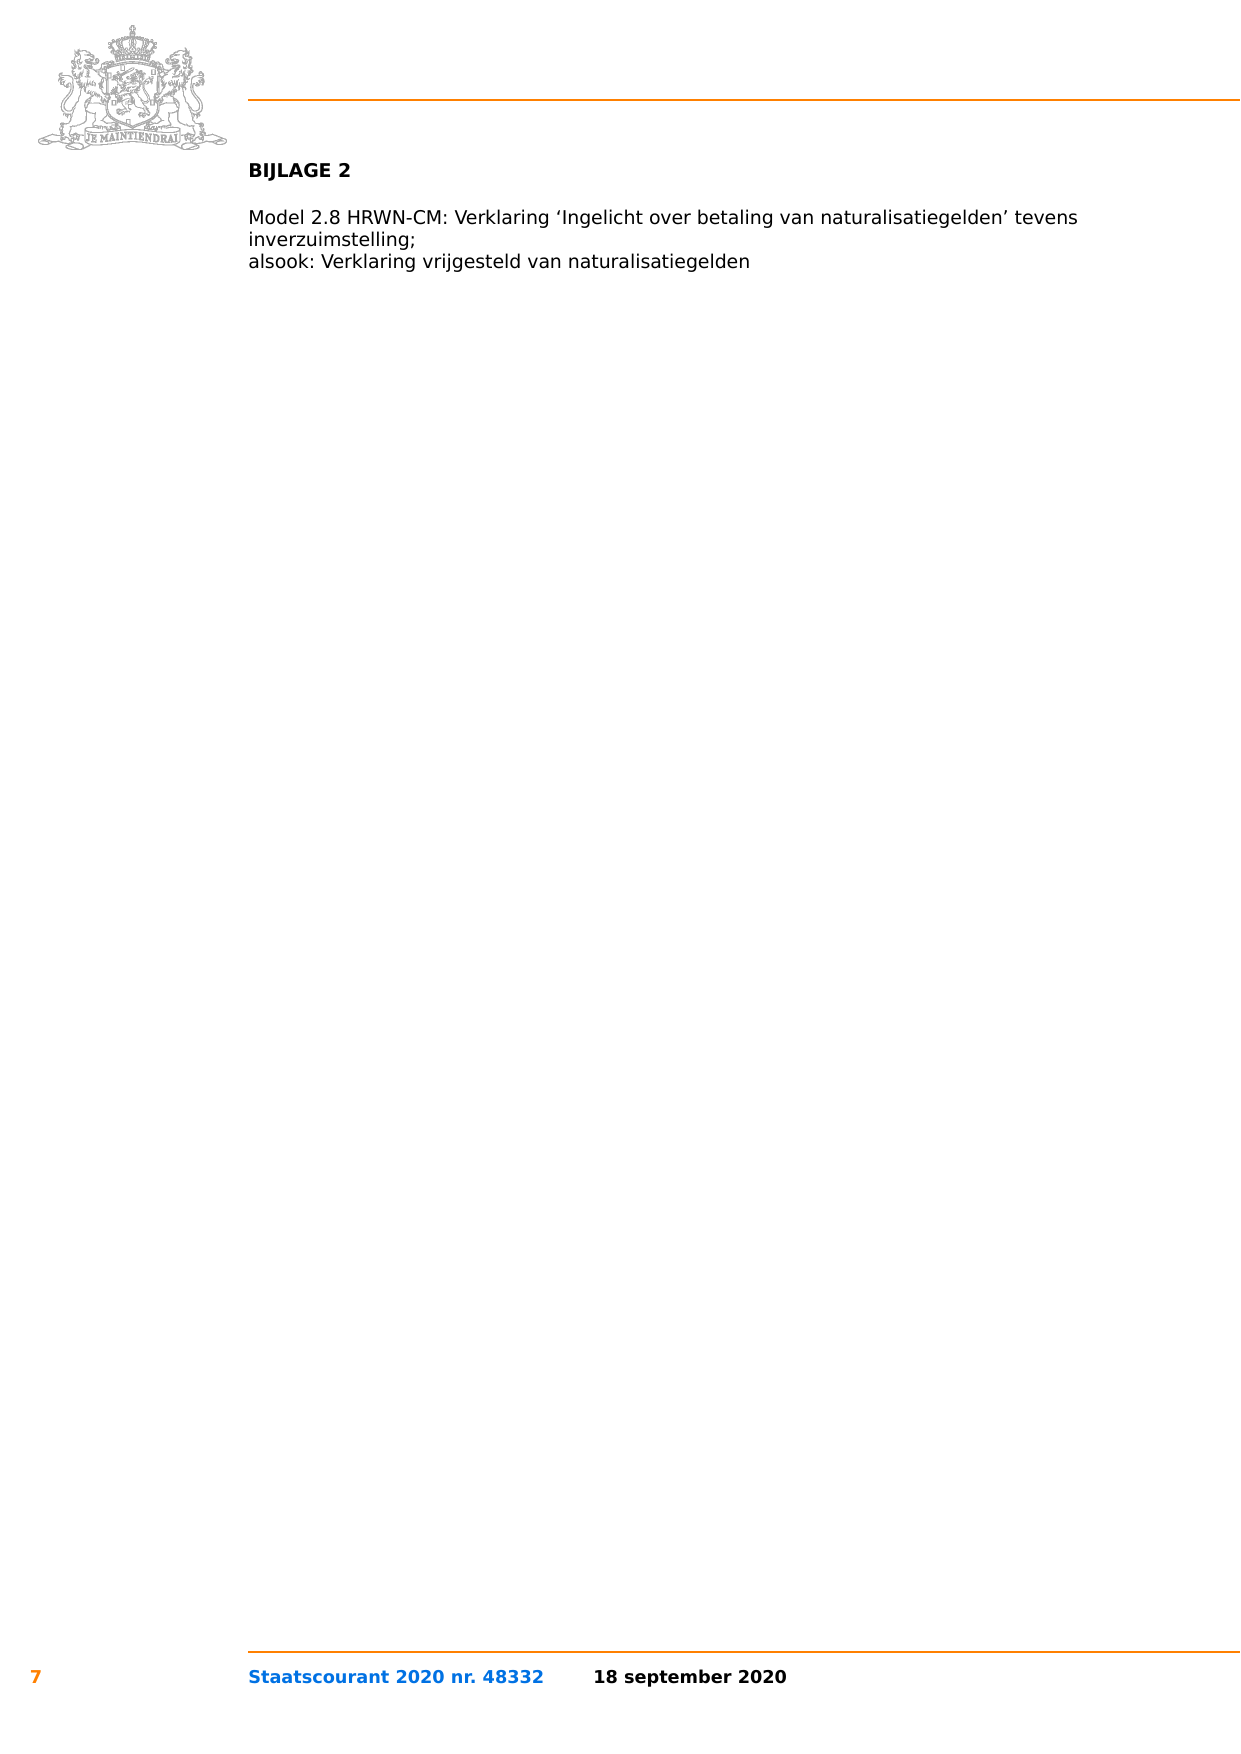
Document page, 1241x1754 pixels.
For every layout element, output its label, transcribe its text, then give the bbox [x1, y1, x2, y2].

subtitle BIJLAGE 2 [248, 160, 1163, 182]
text Model 2.8 HRWN-CM: Verklaring ‘Ingelicht over betaling van naturalisatiegelden’ tevens inverzuimstelling; [248, 207, 1163, 251]
picture [38, 25, 227, 150]
text alsook: Verklaring vrijgesteld van naturalisatiegelden [248, 251, 1163, 273]
